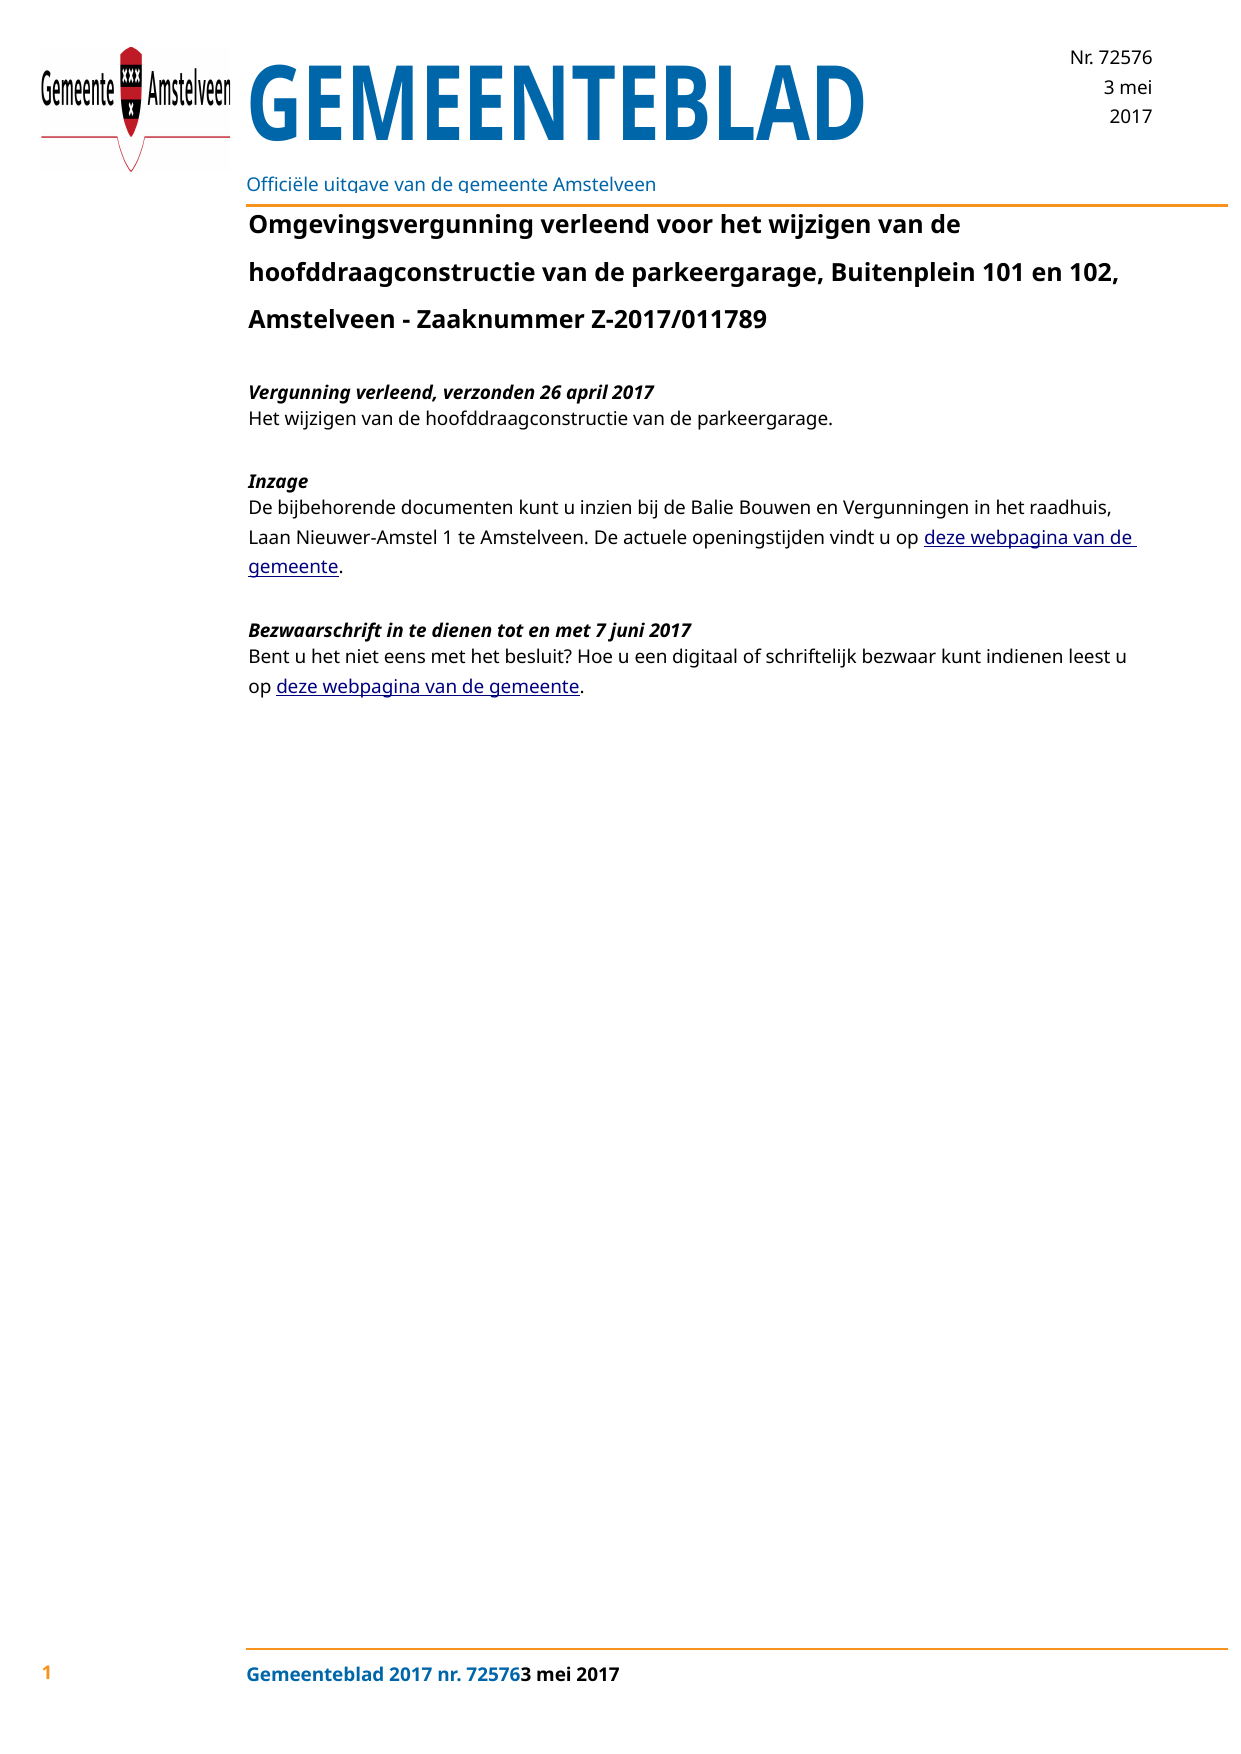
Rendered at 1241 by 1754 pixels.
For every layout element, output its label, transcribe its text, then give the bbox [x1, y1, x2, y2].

text Bent u het niet eens met het besluit? Hoe u een digitaal of schriftelijk bezwaar kunt indienen leest u op deze webpagina van de gemeente. [248, 643, 1152, 699]
text De bijbehorende documenten kunt u inzien bij de Balie Bouwen en Vergunningen in het raadhuis, Laan Nieuwer-Amstel 1 te Amstelveen. De actuele openingstijden vindt u op deze webpagina van de gemeente. [248, 494, 1152, 579]
text Het wijzigen van de hoofddraagconstructie van de parkeergarage. [248, 405, 1152, 431]
text Vergunning verleend, verzonden 26 april 2017 [248, 379, 1152, 405]
picture [41, 47, 231, 172]
text Bezwaarschrift in te dienen tot en met 7 juni 2017 [248, 618, 1152, 643]
text Omgevingsvergunning verleend voor het wijzigen van de hoofddraagconstructie van de parkeergarage, Buitenplein 101 en 102, Amstelveen - Zaaknummer Z-2017/011789 [248, 207, 1152, 336]
text Inzage [248, 469, 1152, 494]
